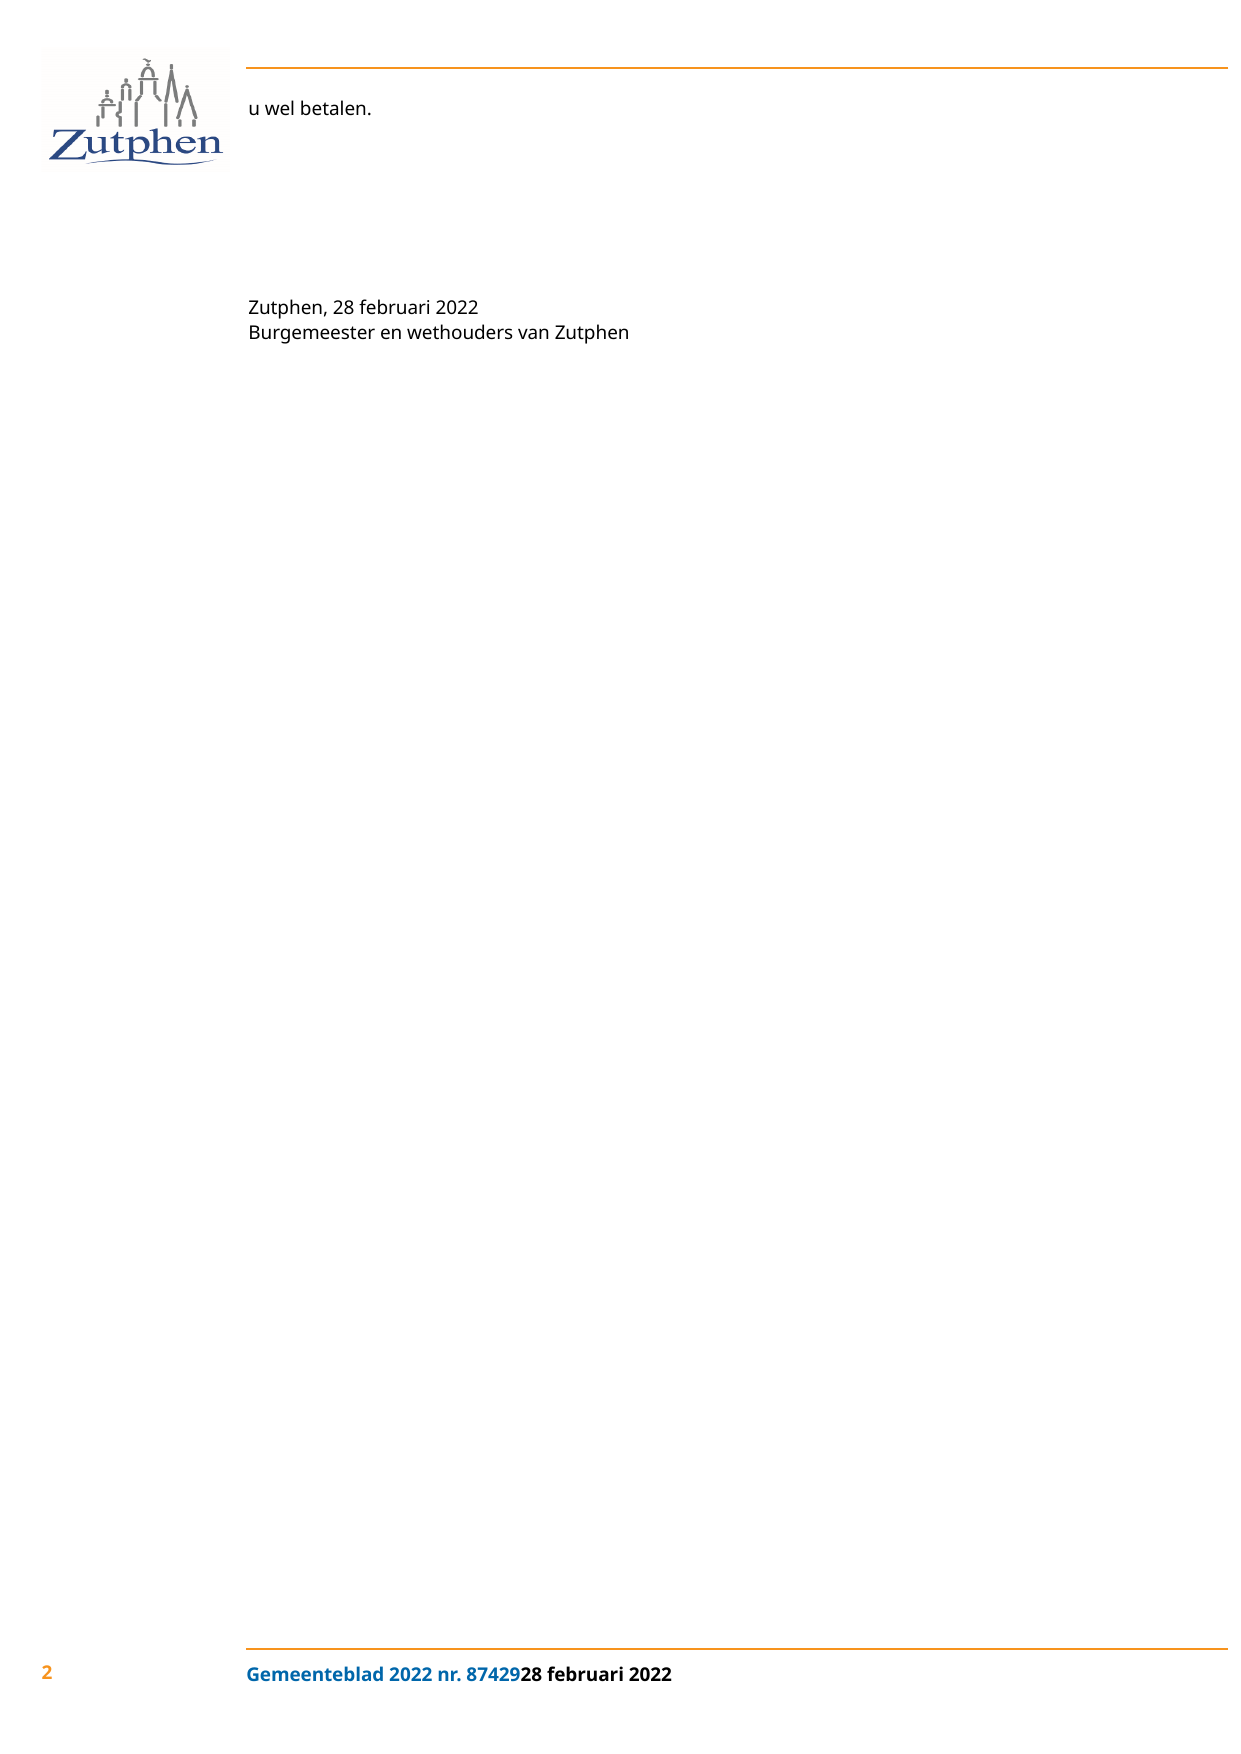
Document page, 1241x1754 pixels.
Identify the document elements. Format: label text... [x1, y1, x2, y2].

picture [41, 47, 231, 172]
text u wel betalen. [248, 95, 1152, 121]
text Burgemeester en wethouders van Zutphen [248, 319, 1152, 345]
text Zutphen, 28 februari 2022 [248, 294, 1152, 319]
